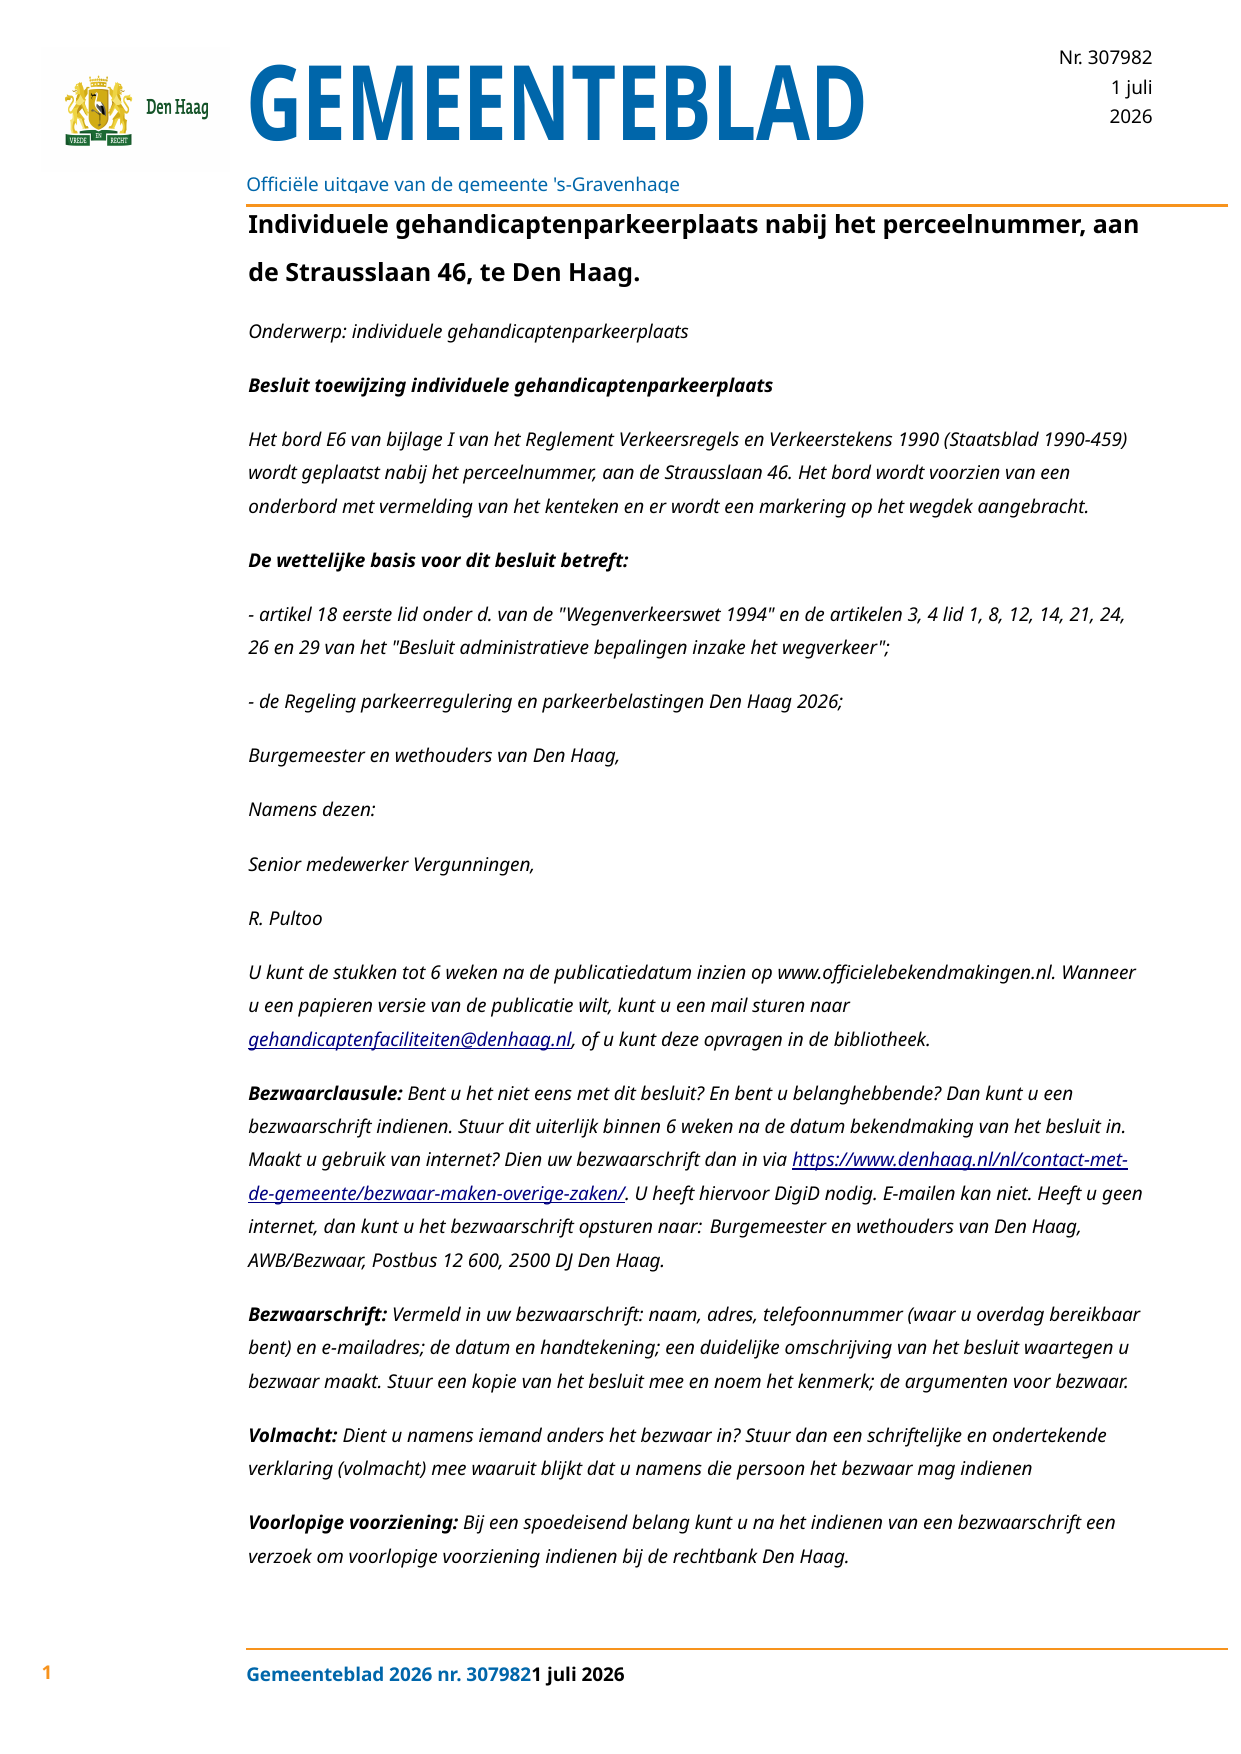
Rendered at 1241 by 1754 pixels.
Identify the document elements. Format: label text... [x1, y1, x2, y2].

text Besluit toewijzing individuele gehandicaptenparkeerplaats [248, 372, 1152, 398]
text Het bord E6 van bijlage I van het Reglement Verkeersregels en Verkeerstekens 1990 (Staatsblad 1990-459) wordt geplaatst nabij het perceelnummer, aan de Strausslaan 46. Het bord wordt voorzien van een onderbord met vermelding van het kenteken en er wordt een markering op het wegdek aangebracht. [248, 426, 1152, 519]
picture [41, 47, 231, 172]
text Namens dezen: [248, 797, 1152, 822]
text Bezwaarschrift: Vermeld in uw bezwaarschrift: naam, adres, telefoonnummer (waar u overdag bereikbaar bent) en e-mailadres; de datum en handtekening; een duidelijke omschrijving van het besluit waartegen u bezwaar maakt. Stuur een kopie van het besluit mee en noem het kenmerk; de argumenten voor bezwaar. [248, 1301, 1152, 1394]
text De wettelijke basis voor dit besluit betreft: [248, 547, 1152, 573]
text Voorlopige voorziening: Bij een spoedeisend belang kunt u na het indienen van een bezwaarschrift een verzoek om voorlopige voorziening indienen bij de rechtbank Den Haag. [248, 1509, 1152, 1569]
text - artikel 18 eerste lid onder d. van de "Wegenverkeerswet 1994" en de artikelen 3, 4 lid 1, 8, 12, 14, 21, 24, 26 en 29 van het "Besluit administratieve bepalingen inzake het wegverkeer"; [248, 601, 1152, 660]
text Senior medewerker Vergunningen, [248, 851, 1152, 876]
text Burgemeester en wethouders van Den Haag, [248, 743, 1152, 768]
text R. Pultoo [248, 905, 1152, 931]
text - de Regeling parkeerregulering en parkeerbelastingen Den Haag 2026; [248, 688, 1152, 714]
text Individuele gehandicaptenparkeerplaats nabij het perceelnummer, aan de Strausslaan 46, te Den Haag. [248, 207, 1152, 288]
text U kunt de stukken tot 6 weken na de publicatiedatum inzien op www.officielebekendmakingen.nl. Wanneer u een papieren versie van de publicatie wilt, kunt u een mail sturen naar gehandicaptenfaciliteiten@denhaag.nl, of u kunt deze opvragen in de bibliotheek. [248, 959, 1152, 1051]
text Onderwerp: individuele gehandicaptenparkeerplaats [248, 318, 1152, 344]
text Bezwaarclausule: Bent u het niet eens met dit besluit? En bent u belanghebbende? Dan kunt u een bezwaarschrift indienen. Stuur dit uiterlijk binnen 6 weken na de datum bekendmaking van het besluit in. Maakt u gebruik van internet? Dien uw bezwaarschrift dan in via https://www.denhaag.nl/nl/contact-met-de-gemeente/bezwaar-maken-overige-zaken/. U heeft hiervoor DigiD nodig. E-mailen kan niet. Heeft u geen internet, dan kunt u het bezwaarschrift opsturen naar: Burgemeester en wethouders van Den Haag, AWB/Bezwaar, Postbus 12 600, 2500 DJ Den Haag. [248, 1080, 1152, 1273]
text Volmacht: Dient u namens iemand anders het bezwaar in? Stuur dan een schriftelijke en ondertekende verklaring (volmacht) mee waaruit blijkt dat u namens die persoon het bezwaar mag indienen [248, 1422, 1152, 1481]
